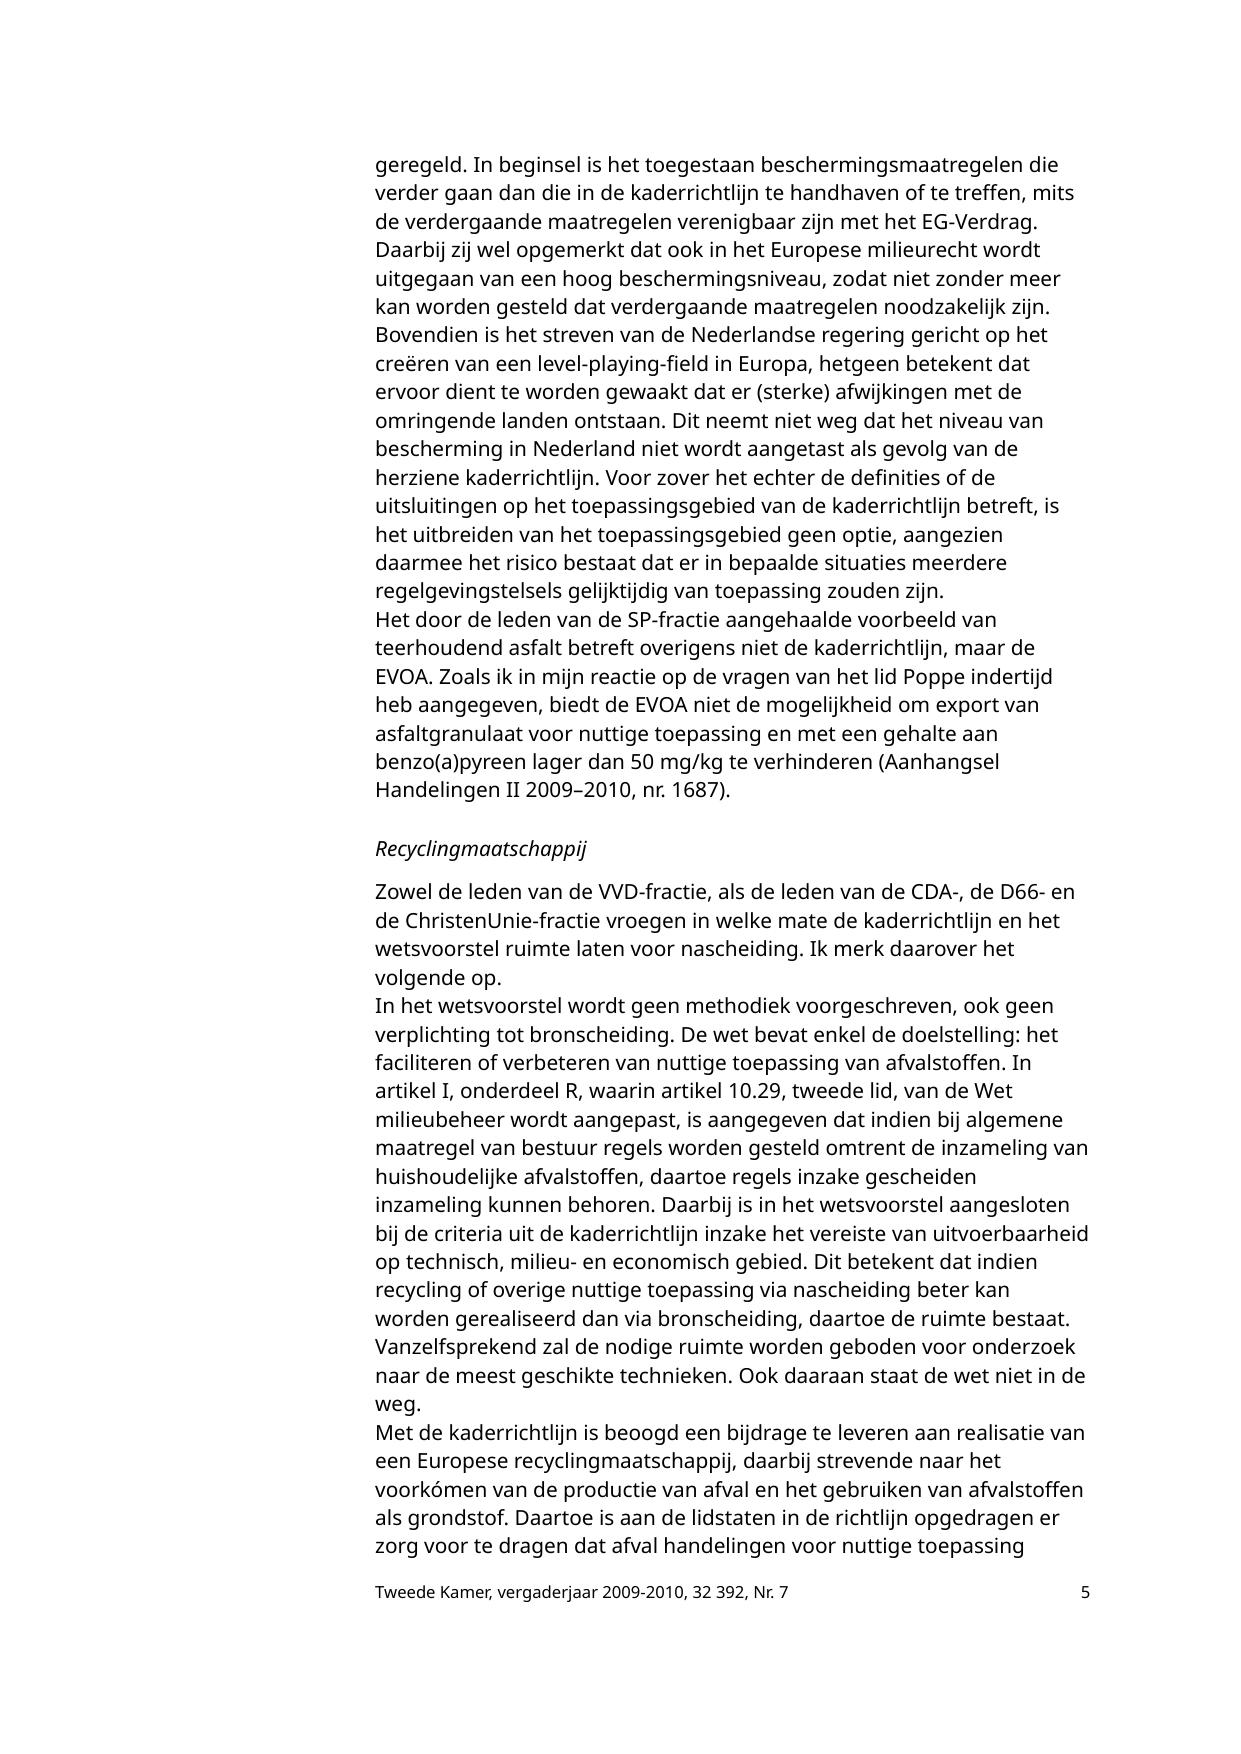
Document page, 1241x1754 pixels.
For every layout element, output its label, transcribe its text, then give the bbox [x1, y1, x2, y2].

text Recyclingmaatschappij [375, 834, 1090, 862]
text In het wetsvoorstel wordt geen methodiek voorgeschreven, ook geen verplichting tot bronscheiding. De wet bevat enkel de doelstelling: het faciliteren of verbeteren van nuttige toepassing van afvalstoffen. In artikel I, onderdeel R, waarin artikel 10.29, tweede lid, van de Wet milieubeheer wordt aangepast, is aangegeven dat indien bij algemene maatregel van bestuur regels worden gesteld omtrent de inzameling van huishoudelijke afvalstoffen, daartoe regels inzake gescheiden inzameling kunnen behoren. Daarbij is in het wetsvoorstel aangesloten bij de criteria uit de kaderrichtlijn inzake het vereiste van uitvoerbaarheid op technisch, milieu- en economisch gebied. Dit betekent dat indien recycling of overige nuttige toepassing via nascheiding beter kan worden gerealiseerd dan via bronscheiding, daartoe de ruimte bestaat. Vanzelfsprekend zal de nodige ruimte worden geboden voor onderzoek naar de meest geschikte technieken. Ook daaraan staat de wet niet in de weg. [375, 991, 1090, 1418]
text Met de kaderrichtlijn is beoogd een bijdrage te leveren aan realisatie van een Europese recyclingmaatschappij, daarbij strevende naar het voorkómen van de productie van afval en het gebruiken van afvalstoffen als grondstof. Daartoe is aan de lidstaten in de richtlijn opgedragen er zorg voor te dragen dat afval handelingen voor nuttige toepassing [375, 1418, 1090, 1560]
text Zowel de leden van de VVD-fractie, als de leden van de CDA-, de D66- en de ChristenUnie-fractie vroegen in welke mate de kaderrichtlijn en het wetsvoorstel ruimte laten voor nascheiding. Ik merk daarover het volgende op. [375, 877, 1090, 991]
text geregeld. In beginsel is het toegestaan beschermingsmaatregelen die verder gaan dan die in de kaderrichtlijn te handhaven of te treffen, mits de verdergaande maatregelen verenigbaar zijn met het EG-Verdrag. Daarbij zij wel opgemerkt dat ook in het Europese milieurecht wordt uitgegaan van een hoog beschermingsniveau, zodat niet zonder meer kan worden gesteld dat verdergaande maatregelen noodzakelijk zijn. Bovendien is het streven van de Nederlandse regering gericht op het creëren van een level-playing-field in Europa, hetgeen betekent dat ervoor dient te worden gewaakt dat er (sterke) afwijkingen met de omringende landen ontstaan. Dit neemt niet weg dat het niveau van bescherming in Nederland niet wordt aangetast als gevolg van de herziene kaderrichtlijn. Voor zover het echter de definities of de uitsluitingen op het toepassingsgebied van de kaderrichtlijn betreft, is het uitbreiden van het toepassingsgebied geen optie, aangezien daarmee het risico bestaat dat er in bepaalde situaties meerdere regelgevingstelsels gelijktijdig van toepassing zouden zijn. [375, 150, 1090, 605]
text Het door de leden van de SP-fractie aangehaalde voorbeeld van teerhoudend asfalt betreft overigens niet de kaderrichtlijn, maar de EVOA. Zoals ik in mijn reactie op de vragen van het lid Poppe indertijd heb aangegeven, biedt de EVOA niet de mogelijkheid om export van asfaltgranulaat voor nuttige toepassing en met een gehalte aan benzo(a)pyreen lager dan 50 mg/kg te verhinderen (Aanhangsel Handelingen II 2009–2010, nr. 1687). [375, 605, 1090, 804]
